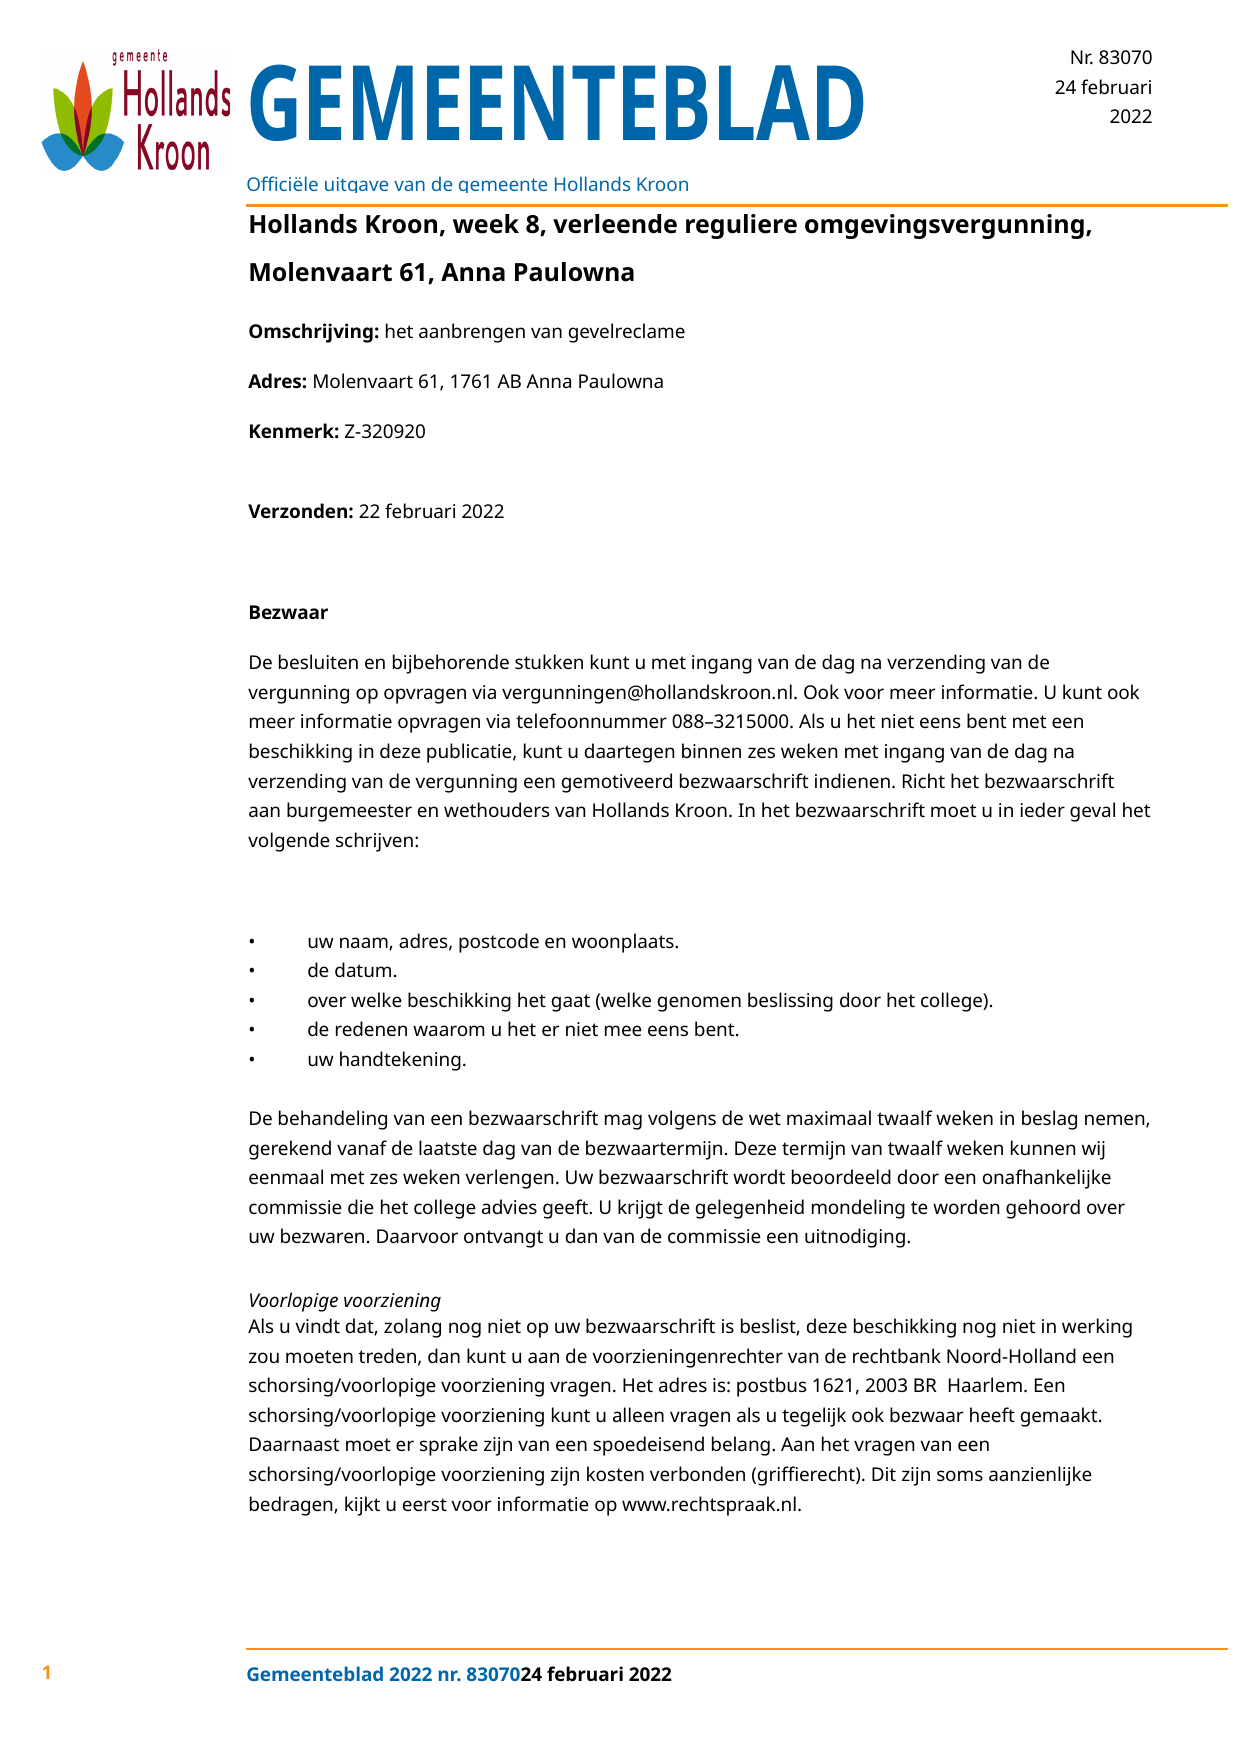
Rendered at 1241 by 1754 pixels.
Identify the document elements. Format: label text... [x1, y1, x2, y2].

text De behandeling van een bezwaarschrift mag volgens de wet maximaal twaalf weken in beslag nemen, gerekend vanaf de laatste dag van de bezwaartermijn. Deze termijn van twaalf weken kunnen wij eenmaal met zes weken verlengen. Uw bezwaarschrift wordt beoordeeld door een onafhankelijke commissie die het college advies geeft. U krijgt de gelegenheid mondeling te worden gehoord over uw bezwaren. Daarvoor ontvangt u dan van de commissie een uitnodiging. [248, 1105, 1152, 1249]
text Adres: Molenvaart 61, 1761 AB Anna Paulowna [248, 368, 1152, 394]
table_header [700, 469, 1152, 495]
text Verzonden: 22 februari 2022 [248, 498, 1152, 524]
list de redenen waarom u het er niet mee eens bent. [248, 1017, 1152, 1042]
table_header [248, 469, 700, 495]
text Hollands Kroon, week 8, verleende reguliere omgevingsvergunning, Molenvaart 61, Anna Paulowna [248, 207, 1152, 288]
text Kenmerk: Z-320920 [248, 419, 1152, 444]
text Als u vindt dat, zolang nog niet op uw bezwaarschrift is beslist, deze beschikking nog niet in werking zou moeten treden, dan kunt u aan de voorzieningenrechter van de rechtbank Noord-Holland een schorsing/voorlopige voorziening vragen. Het adres is: postbus 1621, 2003 BR Haarlem. Een schorsing/voorlopige voorziening kunt u alleen vragen als u tegelijk ook bezwaar heeft gemaakt. Daarnaast moet er sprake zijn van een spoedeisend belang. Aan het vragen van een schorsing/voorlopige voorziening zijn kosten verbonden (griffierecht). Dit zijn soms aanzienlijke bedragen, kijkt u eerst voor informatie op www.rechtspraak.nl. [248, 1313, 1152, 1517]
list uw naam, adres, postcode en woonplaats. [248, 928, 1152, 953]
text De besluiten en bijbehorende stukken kunt u met ingang van de dag na verzending van de vergunning op opvragen via vergunningen@hollandskroon.nl. Ook voor meer informatie. U kunt ook meer informatie opvragen via telefoonnummer 088–3215000. Als u het niet eens bent met een beschikking in deze publicatie, kunt u daartegen binnen zes weken met ingang van de dag na verzending van de vergunning een gemotiveerd bezwaarschrift indienen. Richt het bezwaarschrift aan burgemeester en wethouders van Hollands Kroon. In het bezwaarschrift moet u in ieder geval het volgende schrijven: [248, 649, 1152, 853]
text Bezwaar [248, 599, 1152, 625]
picture [41, 47, 231, 172]
list uw handtekening. [248, 1046, 1152, 1072]
text Voorlopige voorziening [248, 1288, 1152, 1313]
text Omschrijving: het aanbrengen van gevelreclame [248, 318, 1152, 344]
list de datum. [248, 957, 1152, 983]
list over welke beschikking het gaat (welke genomen beslissing door het college). [248, 987, 1152, 1013]
